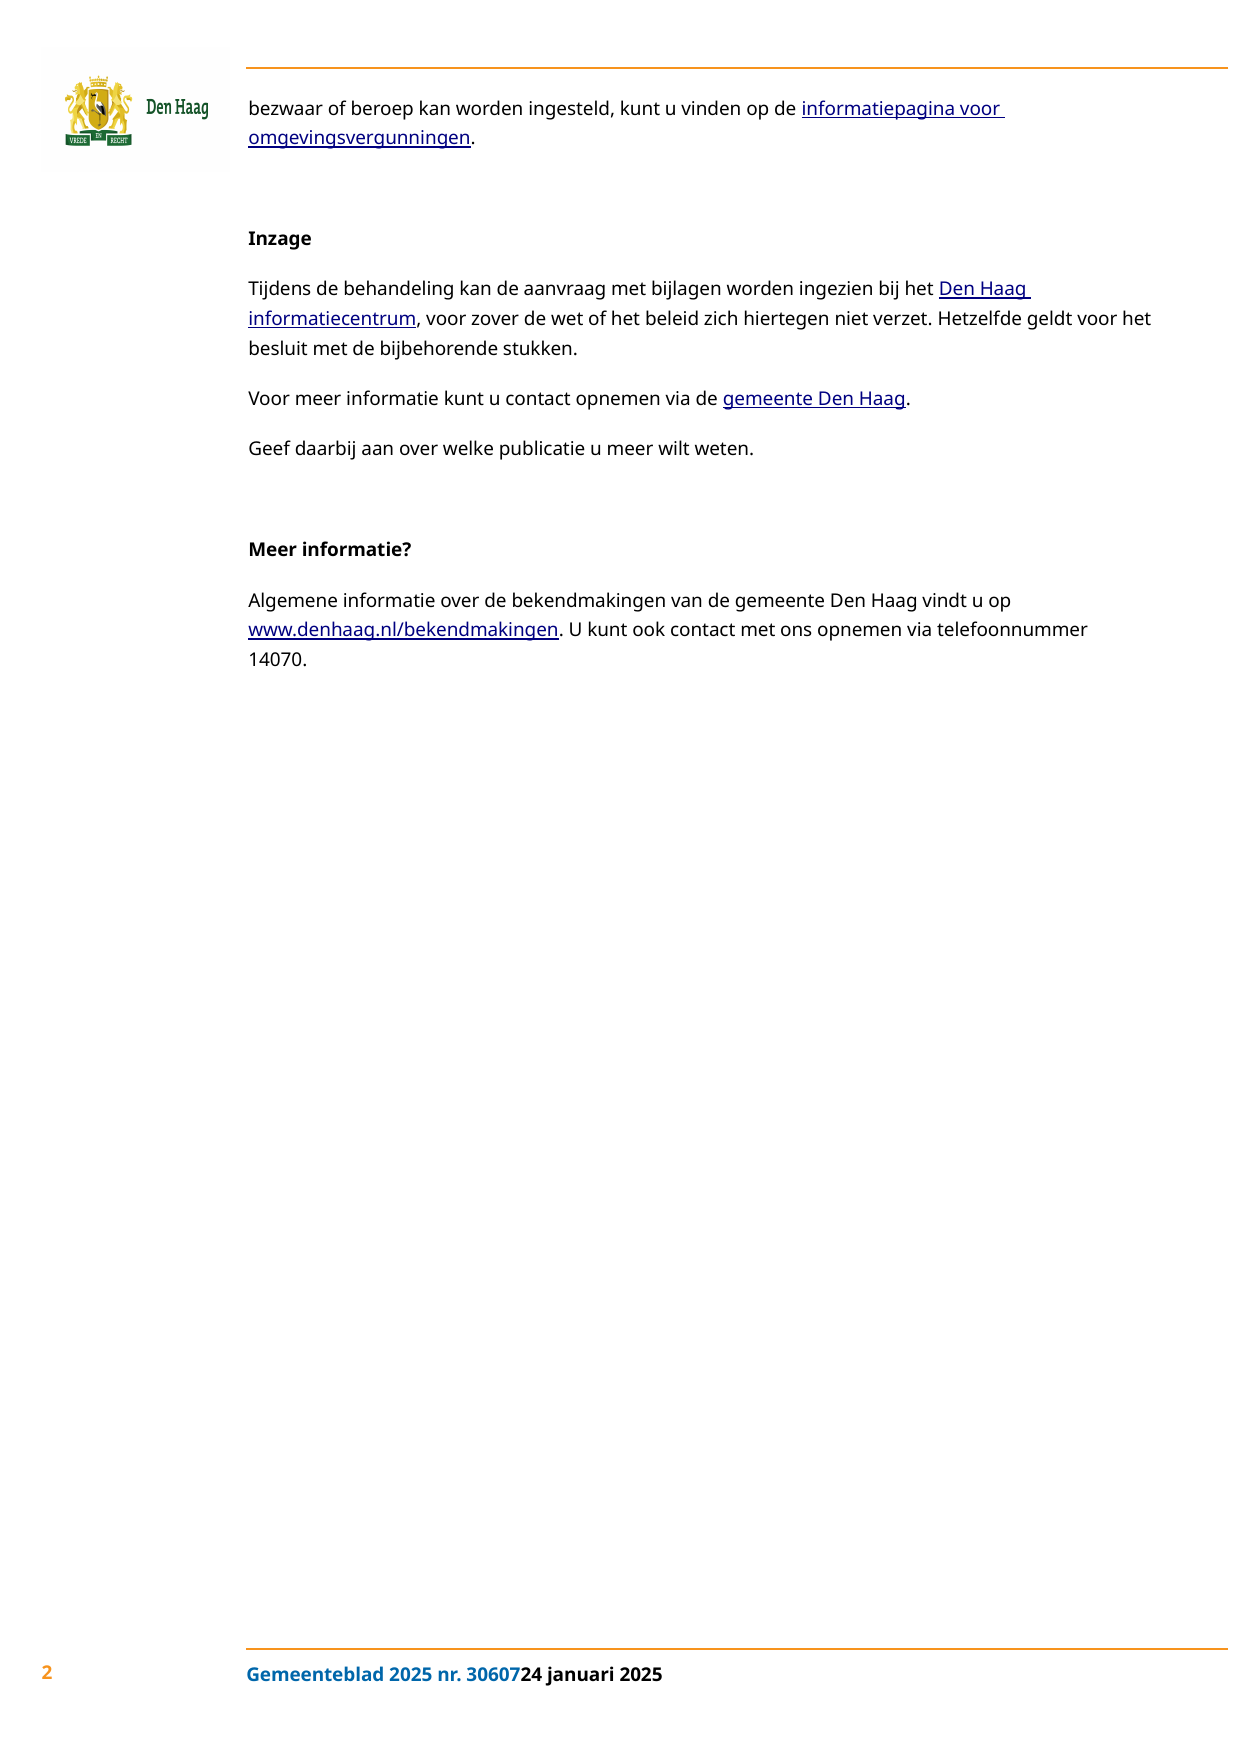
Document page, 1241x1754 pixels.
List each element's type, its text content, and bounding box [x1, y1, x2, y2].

text Algemene informatie over de bekendmakingen van de gemeente Den Haag vindt u op www.denhaag.nl/bekendmakingen. U kunt ook contact met ons opnemen via telefoonnummer 14070. [248, 587, 1152, 672]
text Geef daarbij aan over welke publicatie u meer wilt weten. [248, 436, 1152, 461]
text Inzage [248, 225, 1152, 251]
text bezwaar of beroep kan worden ingesteld, kunt u vinden op de informatiepagina voor omgevingsvergunningen. [248, 95, 1152, 150]
picture [41, 47, 231, 172]
text Voor meer informatie kunt u contact opnemen via de gemeente Den Haag. [248, 385, 1152, 411]
text Tijdens de behandeling kan de aanvraag met bijlagen worden ingezien bij het Den Haag informatiecentrum, voor zover de wet of het beleid zich hiertegen niet verzet. Hetzelfde geldt voor het besluit met de bijbehorende stukken. [248, 276, 1152, 361]
text Meer informatie? [248, 536, 1152, 562]
